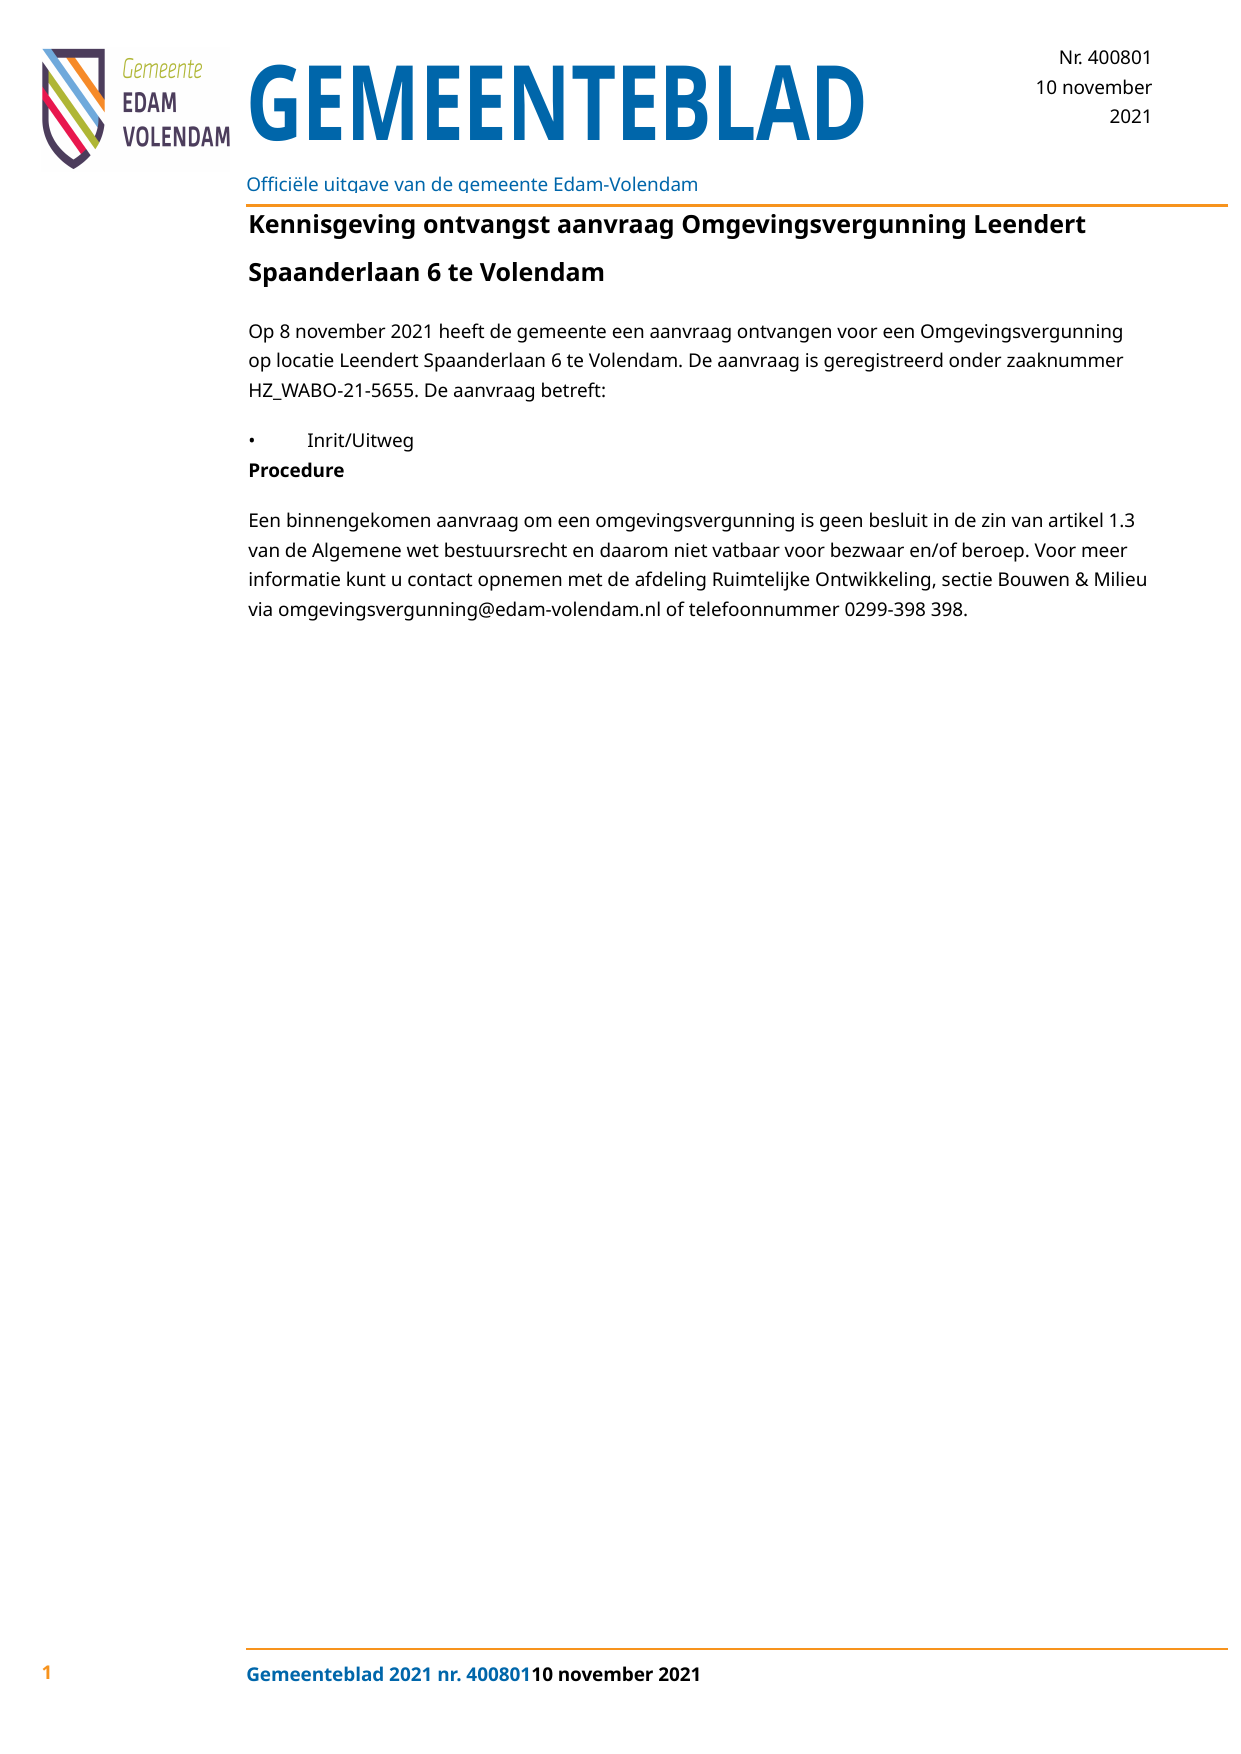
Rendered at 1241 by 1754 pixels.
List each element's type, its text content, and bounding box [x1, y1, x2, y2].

text Een binnengekomen aanvraag om een omgevingsvergunning is geen besluit in de zin van artikel 1.3 van de Algemene wet bestuursrecht en daarom niet vatbaar voor bezwaar en/of beroep. Voor meer informatie kunt u contact opnemen met de afdeling Ruimtelijke Ontwikkeling, sectie Bouwen & Milieu via omgevingsvergunning@edam-volendam.nl of telefoonnummer 0299-398 398. [248, 507, 1152, 622]
text Kennisgeving ontvangst aanvraag Omgevingsvergunning Leendert Spaanderlaan 6 te Volendam [248, 207, 1152, 288]
text Procedure [248, 457, 1152, 483]
picture [41, 47, 231, 172]
list Inrit/Uitweg [248, 427, 1152, 453]
text Op 8 november 2021 heeft de gemeente een aanvraag ontvangen voor een Omgevingsvergunning op locatie Leendert Spaanderlaan 6 te Volendam. De aanvraag is geregistreerd onder zaaknummer HZ_WABO-21-5655. De aanvraag betreft: [248, 318, 1152, 403]
